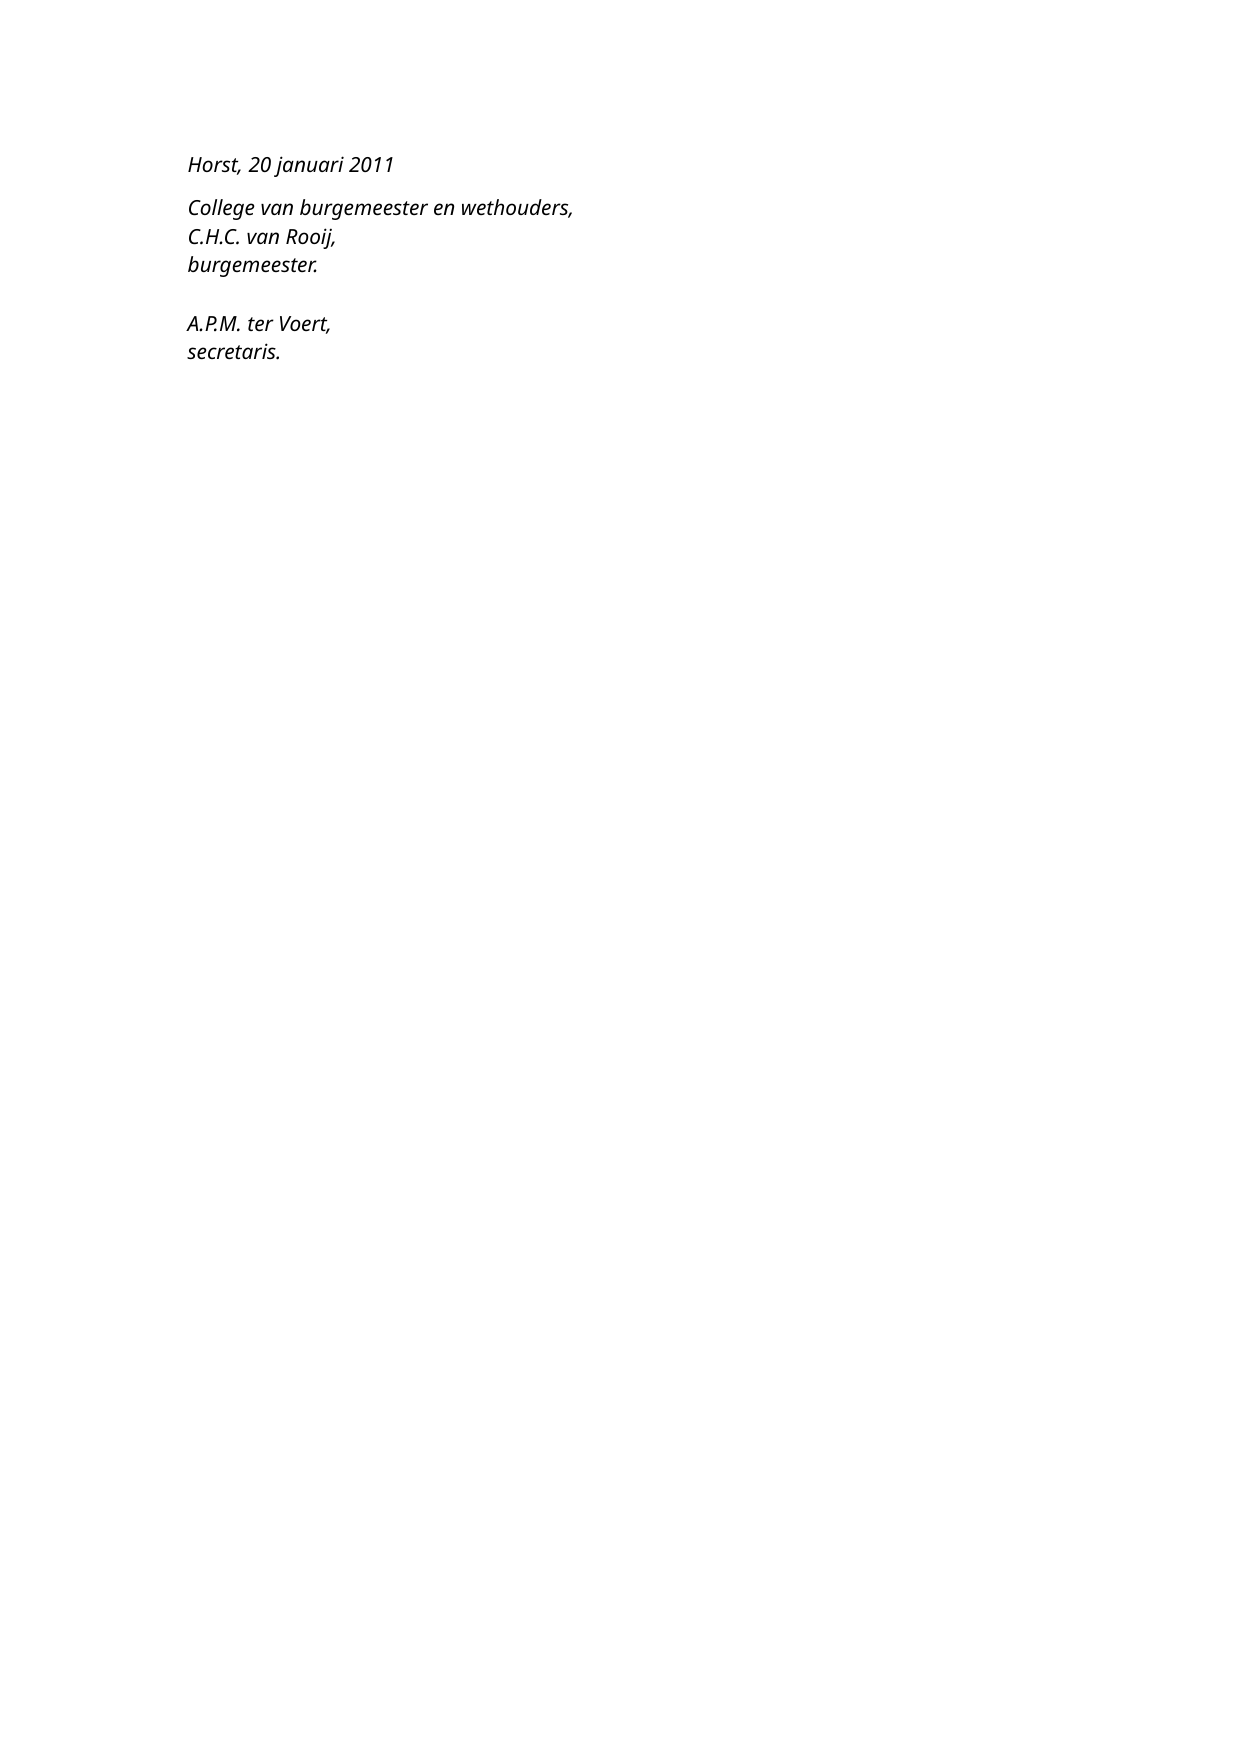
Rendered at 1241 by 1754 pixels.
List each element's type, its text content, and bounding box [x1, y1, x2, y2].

text Horst, 20 januari 2011 [187, 150, 1053, 178]
text secretaris. [187, 337, 1053, 366]
text C.H.C. van Rooij, [187, 222, 1053, 250]
text College van burgemeester en wethouders, [187, 193, 1053, 222]
text burgemeester. [187, 250, 1053, 279]
text A.P.M. ter Voert, [187, 309, 1053, 337]
